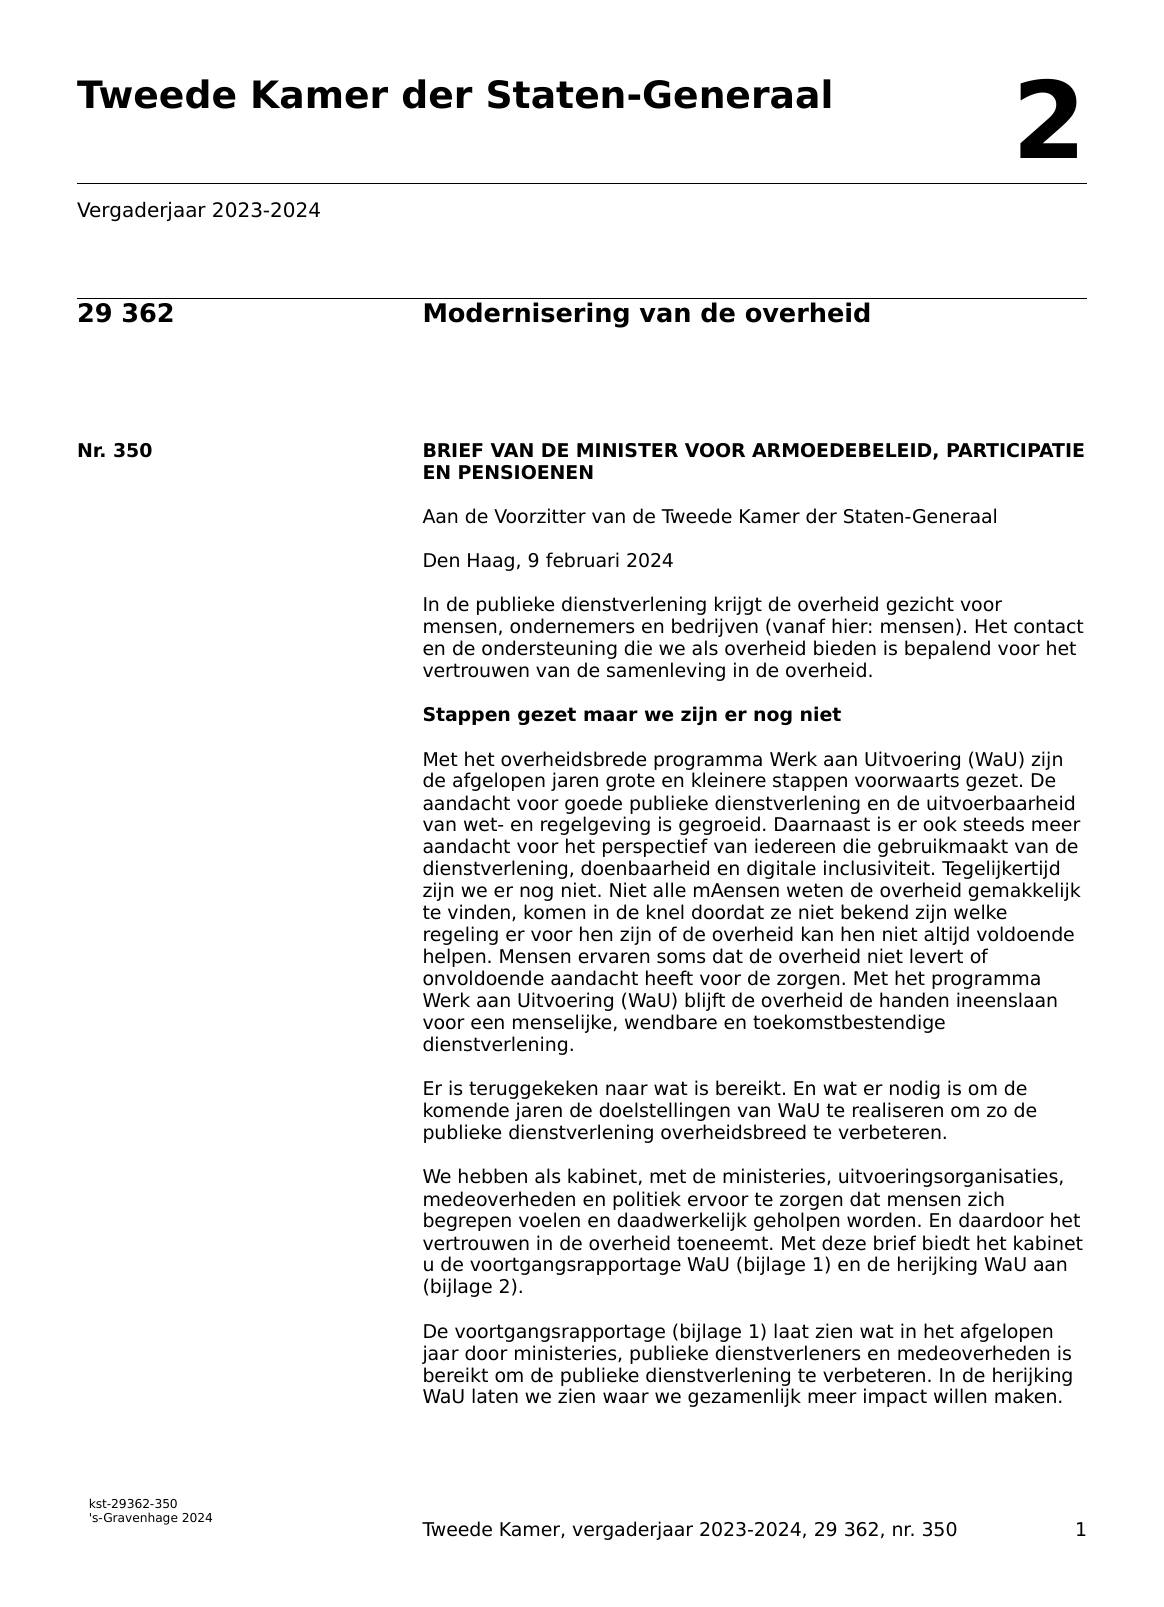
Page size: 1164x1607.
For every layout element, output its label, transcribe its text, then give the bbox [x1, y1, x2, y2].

table_header 2 [886, 59, 1087, 183]
subtitle Nr. 350 BRIEF VAN DE MINISTER VOOR ARMOEDEBELEID, PARTICIPATIE EN PENSIOENEN [77, 440, 1087, 484]
text We hebben als kabinet, met de ministeries, uitvoeringsorganisaties, medeoverheden en politiek ervoor te zorgen dat mensen zich begrepen voelen en daadwerkelijk geholpen worden. En daardoor het vertrouwen in de overheid toeneemt. Met deze brief biedt het kabinet u de voortgangsrapportage WaU (bijlage 1) en de herijking WaU aan (bijlage 2). [422, 1166, 1087, 1298]
table_header Tweede Kamer der Staten-Generaal [77, 59, 886, 183]
text Aan de Voorzitter van de Tweede Kamer der Staten-Generaal [422, 506, 1087, 528]
text Den Haag, 9 februari 2024 [422, 550, 1087, 572]
text 's-Gravenhage 2024 [88, 1511, 323, 1525]
text De voortgangsrapportage (bijlage 1) laat zien wat in het afgelopen jaar door ministeries, publieke dienstverleners en medeoverheden is bereikt om de publieke dienstverlening te verbeteren. In de herijking WaU laten we zien waar we gezamenlijk meer impact willen maken. [422, 1321, 1087, 1408]
subtitle Stappen gezet maar we zijn er nog niet [422, 704, 1087, 726]
text kst-29362-350 [88, 1497, 323, 1511]
subtitle 29 362 Modernisering van de overheid [77, 299, 1087, 329]
text Er is teruggekeken naar wat is bereikt. En wat er nodig is om de komende jaren de doelstellingen van WaU te realiseren om zo de publieke dienstverlening overheidsbreed te verbeteren. [422, 1078, 1087, 1144]
text Met het overheidsbrede programma Werk aan Uitvoering (WaU) zijn de afgelopen jaren grote en kleinere stappen voorwaarts gezet. De aandacht voor goede publieke dienstverlening en de uitvoerbaarheid van wet- en regelgeving is gegroeid. Daarnaast is er ook steeds meer aandacht voor het perspectief van iedereen die gebruikmaakt van de dienstverlening, doenbaarheid en digitale inclusiviteit. Tegelijkertijd zijn we er nog niet. Niet alle mAensen weten de overheid gemakkelijk te vinden, komen in de knel doordat ze niet bekend zijn welke regeling er voor hen zijn of de overheid kan hen niet altijd voldoende helpen. Mensen ervaren soms dat de overheid niet levert of onvoldoende aandacht heeft voor de zorgen. Met het programma Werk aan Uitvoering (WaU) blijft de overheid de handen ineenslaan voor een menselijke, wendbare en toekomstbestendige dienstverlening. [422, 748, 1087, 1056]
table_cell Vergaderjaar 2023-2024 [77, 184, 1087, 298]
text In de publieke dienstverlening krijgt de overheid gezicht voor mensen, ondernemers en bedrijven (vanaf hier: mensen). Het contact en de ondersteuning die we als overheid bieden is bepalend voor het vertrouwen van de samenleving in de overheid. [422, 594, 1087, 682]
